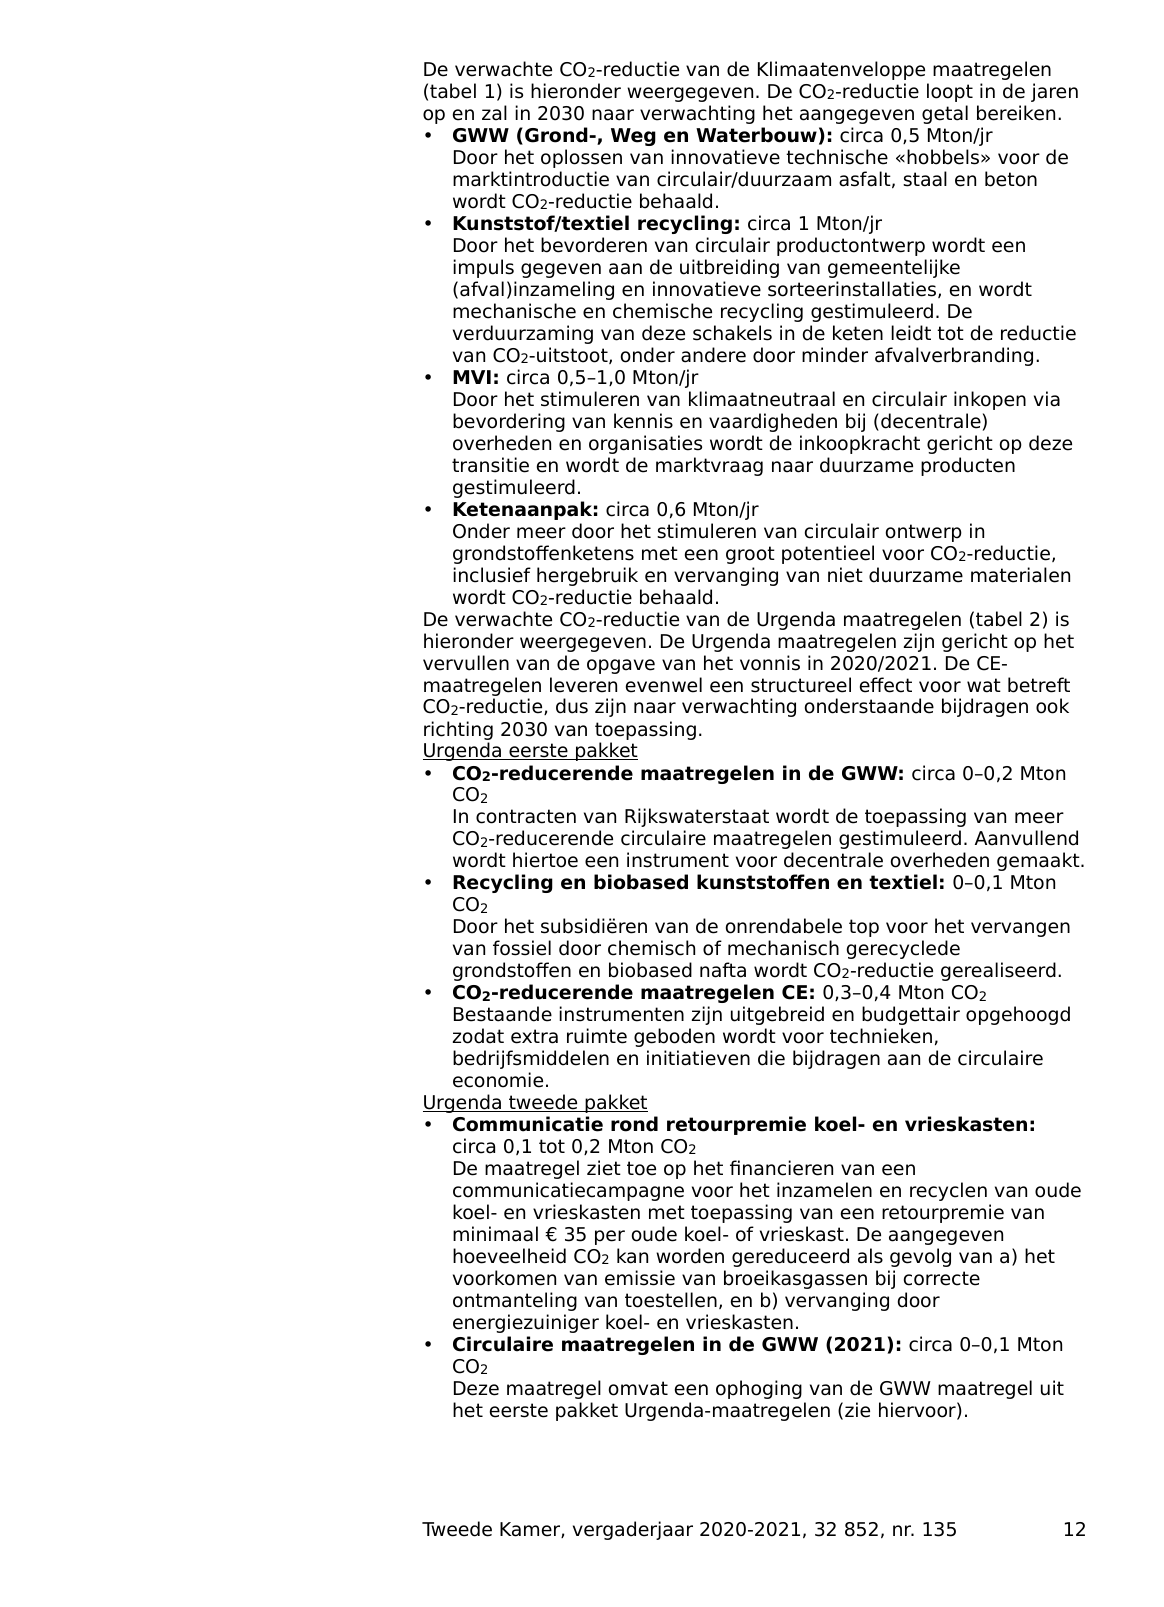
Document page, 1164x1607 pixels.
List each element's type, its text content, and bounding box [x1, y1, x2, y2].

text • Recycling en biobased kunststoffen en textiel: 0–0,1 Mton CO2 [422, 872, 1087, 916]
text • Circulaire maatregelen in de GWW (2021): circa 0–0,1 Mton CO2 [422, 1334, 1087, 1378]
text De maatregel ziet toe op het financieren van een communicatiecampagne voor het inzamelen en recyclen van oude koel- en vrieskasten met toepassing van een retourpremie van minimaal € 35 per oude koel- of vrieskast. De aangegeven hoeveelheid CO2 kan worden gereduceerd als gevolg van a) het voorkomen van emissie van broeikasgassen bij correcte ontmanteling van toestellen, en b) vervanging door energiezuiniger koel- en vrieskasten. [452, 1158, 1087, 1334]
text In contracten van Rijkswaterstaat wordt de toepassing van meer CO2-reducerende circulaire maatregelen gestimuleerd. Aanvullend wordt hiertoe een instrument voor decentrale overheden gemaakt. [452, 806, 1087, 872]
text • CO2-reducerende maatregelen CE: 0,3–0,4 Mton CO2 [422, 982, 1087, 1004]
text Door het subsidiëren van de onrendabele top voor het vervangen van fossiel door chemisch of mechanisch gerecyclede grondstoffen en biobased nafta wordt CO2-reductie gerealiseerd. [452, 916, 1087, 982]
text Deze maatregel omvat een ophoging van de GWW maatregel uit het eerste pakket Urgenda-maatregelen (zie hiervoor). [452, 1378, 1087, 1422]
text • CO2-reducerende maatregelen in de GWW: circa 0–0,2 Mton CO2 [422, 762, 1087, 806]
text Door het stimuleren van klimaatneutraal en circulair inkopen via bevordering van kennis en vaardigheden bij (decentrale) overheden en organisaties wordt de inkoopkracht gericht op deze transitie en wordt de marktvraag naar duurzame producten gestimuleerd. [452, 389, 1087, 499]
text De verwachte CO2-reductie van de Urgenda maatregelen (tabel 2) is hieronder weergegeven. De Urgenda maatregelen zijn gericht op het vervullen van de opgave van het vonnis in 2020/2021. De CE-maatregelen leveren evenwel een structureel effect voor wat betreft CO2-reductie, dus zijn naar verwachting onderstaande bijdragen ook richting 2030 van toepassing. [422, 608, 1087, 740]
text • MVI: circa 0,5–1,0 Mton/jr [422, 367, 1087, 389]
text Bestaande instrumenten zijn uitgebreid en budgettair opgehoogd zodat extra ruimte geboden wordt voor technieken, bedrijfsmiddelen en initiatieven die bijdragen aan de circulaire economie. [452, 1004, 1087, 1092]
text Door het oplossen van innovatieve technische «hobbels» voor de marktintroductie van circulair/duurzaam asfalt, staal en beton wordt CO2-reductie behaald. [452, 147, 1087, 213]
text De verwachte CO2-reductie van de Klimaatenveloppe maatregelen (tabel 1) is hieronder weergegeven. De CO2-reductie loopt in de jaren op en zal in 2030 naar verwachting het aangegeven getal bereiken. [422, 59, 1087, 125]
text • GWW (Grond-, Weg en Waterbouw): circa 0,5 Mton/jr [422, 125, 1087, 147]
text Urgenda eerste pakket [422, 740, 1087, 762]
text • Ketenaanpak: circa 0,6 Mton/jr [422, 499, 1087, 521]
text • Kunststof/textiel recycling: circa 1 Mton/jr [422, 213, 1087, 235]
text Door het bevorderen van circulair productontwerp wordt een impuls gegeven aan de uitbreiding van gemeentelijke (afval)inzameling en innovatieve sorteerinstallaties, en wordt mechanische en chemische recycling gestimuleerd. De verduurzaming van deze schakels in de keten leidt tot de reductie van CO2-uitstoot, onder andere door minder afvalverbranding. [452, 235, 1087, 367]
text Urgenda tweede pakket [422, 1092, 1087, 1114]
text Onder meer door het stimuleren van circulair ontwerp in grondstoffenketens met een groot potentieel voor CO2-reductie, inclusief hergebruik en vervanging van niet duurzame materialen wordt CO2-reductie behaald. [452, 521, 1087, 608]
text • Communicatie rond retourpremie koel- en vrieskasten: circa 0,1 tot 0,2 Mton CO2 [422, 1114, 1087, 1158]
